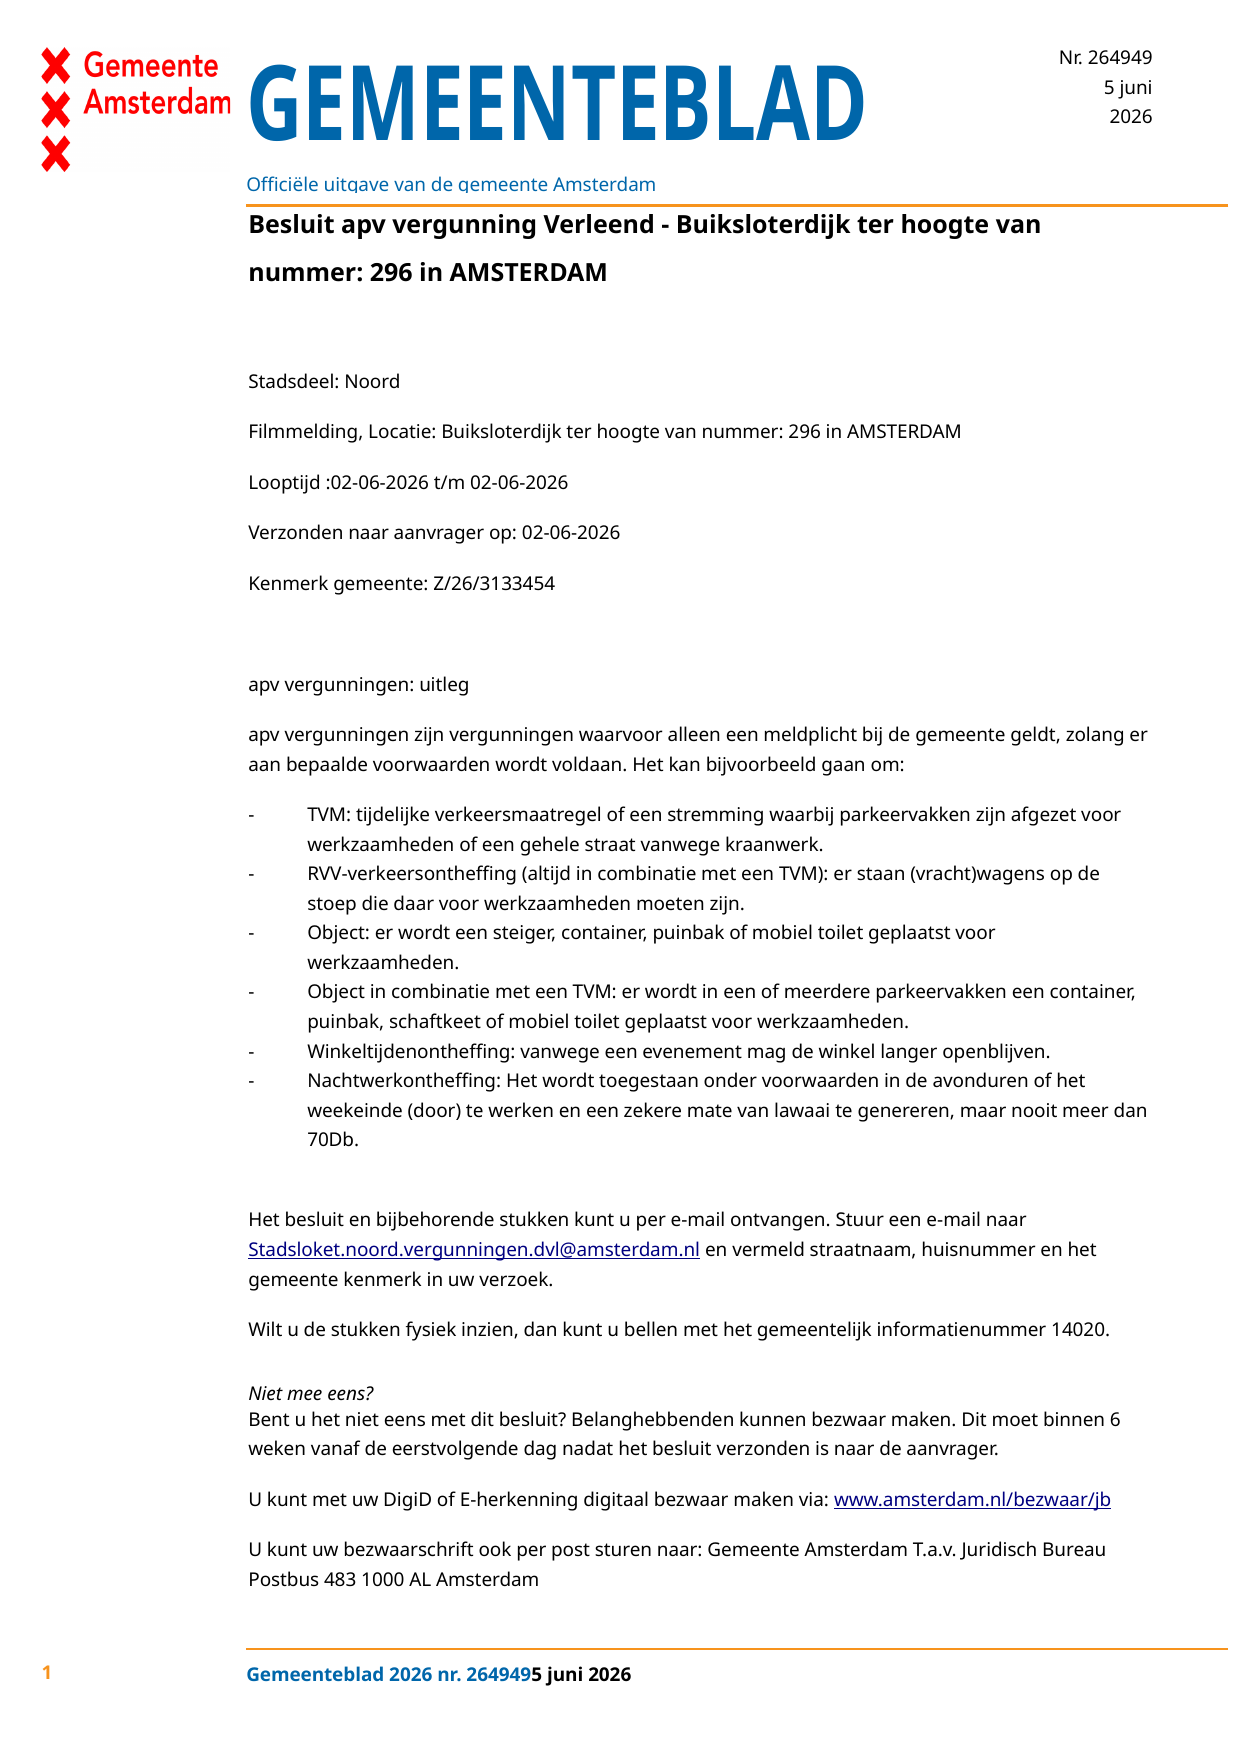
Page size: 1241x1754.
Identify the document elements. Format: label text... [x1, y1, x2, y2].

list TVM: tijdelijke verkeersmaatregel of een stremming waarbij parkeervakken zijn afgezet voor werkzaamheden of een gehele straat vanwege kraanwerk. [248, 801, 1152, 857]
text Bent u het niet eens met dit besluit? Belanghebbenden kunnen bezwaar maken. Dit moet binnen 6 weken vanaf de eerstvolgende dag nadat het besluit verzonden is naar de aanvrager. [248, 1406, 1152, 1461]
picture [41, 47, 231, 172]
text apv vergunningen zijn vergunningen waarvoor alleen een meldplicht bij de gemeente geldt, zolang er aan bepaalde voorwaarden wordt voldaan. Het kan bijvoorbeeld gaan om: [248, 721, 1152, 777]
text Kenmerk gemeente: Z/26/3133454 [248, 570, 1152, 596]
text Verzonden naar aanvrager op: 02-06-2026 [248, 519, 1152, 545]
list Winkeltijdenontheffing: vanwege een evenement mag de winkel langer openblijven. [248, 1038, 1152, 1064]
text Niet mee eens? [248, 1380, 1152, 1406]
text Besluit apv vergunning Verleend - Buiksloterdijk ter hoogte van nummer: 296 in AMSTERDAM [248, 207, 1152, 288]
text Stadsdeel: Noord [248, 368, 1152, 394]
list Nachtwerkontheffing: Het wordt toegestaan onder voorwaarden in de avonduren of het weekeinde (door) te werken en een zekere mate van lawaai te genereren, maar nooit meer dan 70Db. [248, 1067, 1152, 1152]
list Object in combinatie met een TVM: er wordt in een of meerdere parkeervakken een container, puinbak, schaftkeet of mobiel toilet geplaatst voor werkzaamheden. [248, 979, 1152, 1034]
text Het besluit en bijbehorende stukken kunt u per e-mail ontvangen. Stuur een e-mail naar Stadsloket.noord.vergunningen.dvl@amsterdam.nl en vermeld straatnaam, huisnummer en het gemeente kenmerk in uw verzoek. [248, 1207, 1152, 1292]
text Filmmelding, Locatie: Buiksloterdijk ter hoogte van nummer: 296 in AMSTERDAM [248, 419, 1152, 444]
list RVV-verkeersontheffing (altijd in combinatie met een TVM): er staan (vracht)wagens op de stoep die daar voor werkzaamheden moeten zijn. [248, 860, 1152, 916]
list Object: er wordt een steiger, container, puinbak of mobiel toilet geplaatst voor werkzaamheden. [248, 919, 1152, 975]
text Looptijd :02-06-2026 t/m 02-06-2026 [248, 469, 1152, 495]
text U kunt uw bezwaarschrift ook per post sturen naar: Gemeente Amsterdam T.a.v. Juridisch Bureau Postbus 483 1000 AL Amsterdam [248, 1536, 1152, 1592]
text apv vergunningen: uitleg [248, 671, 1152, 697]
text U kunt met uw DigiD of E-herkenning digitaal bezwaar maken via: www.amsterdam.nl/bezwaar/jb [248, 1486, 1152, 1512]
text Wilt u de stukken fysiek inzien, dan kunt u bellen met het gemeentelijk informatienummer 14020. [248, 1316, 1152, 1342]
